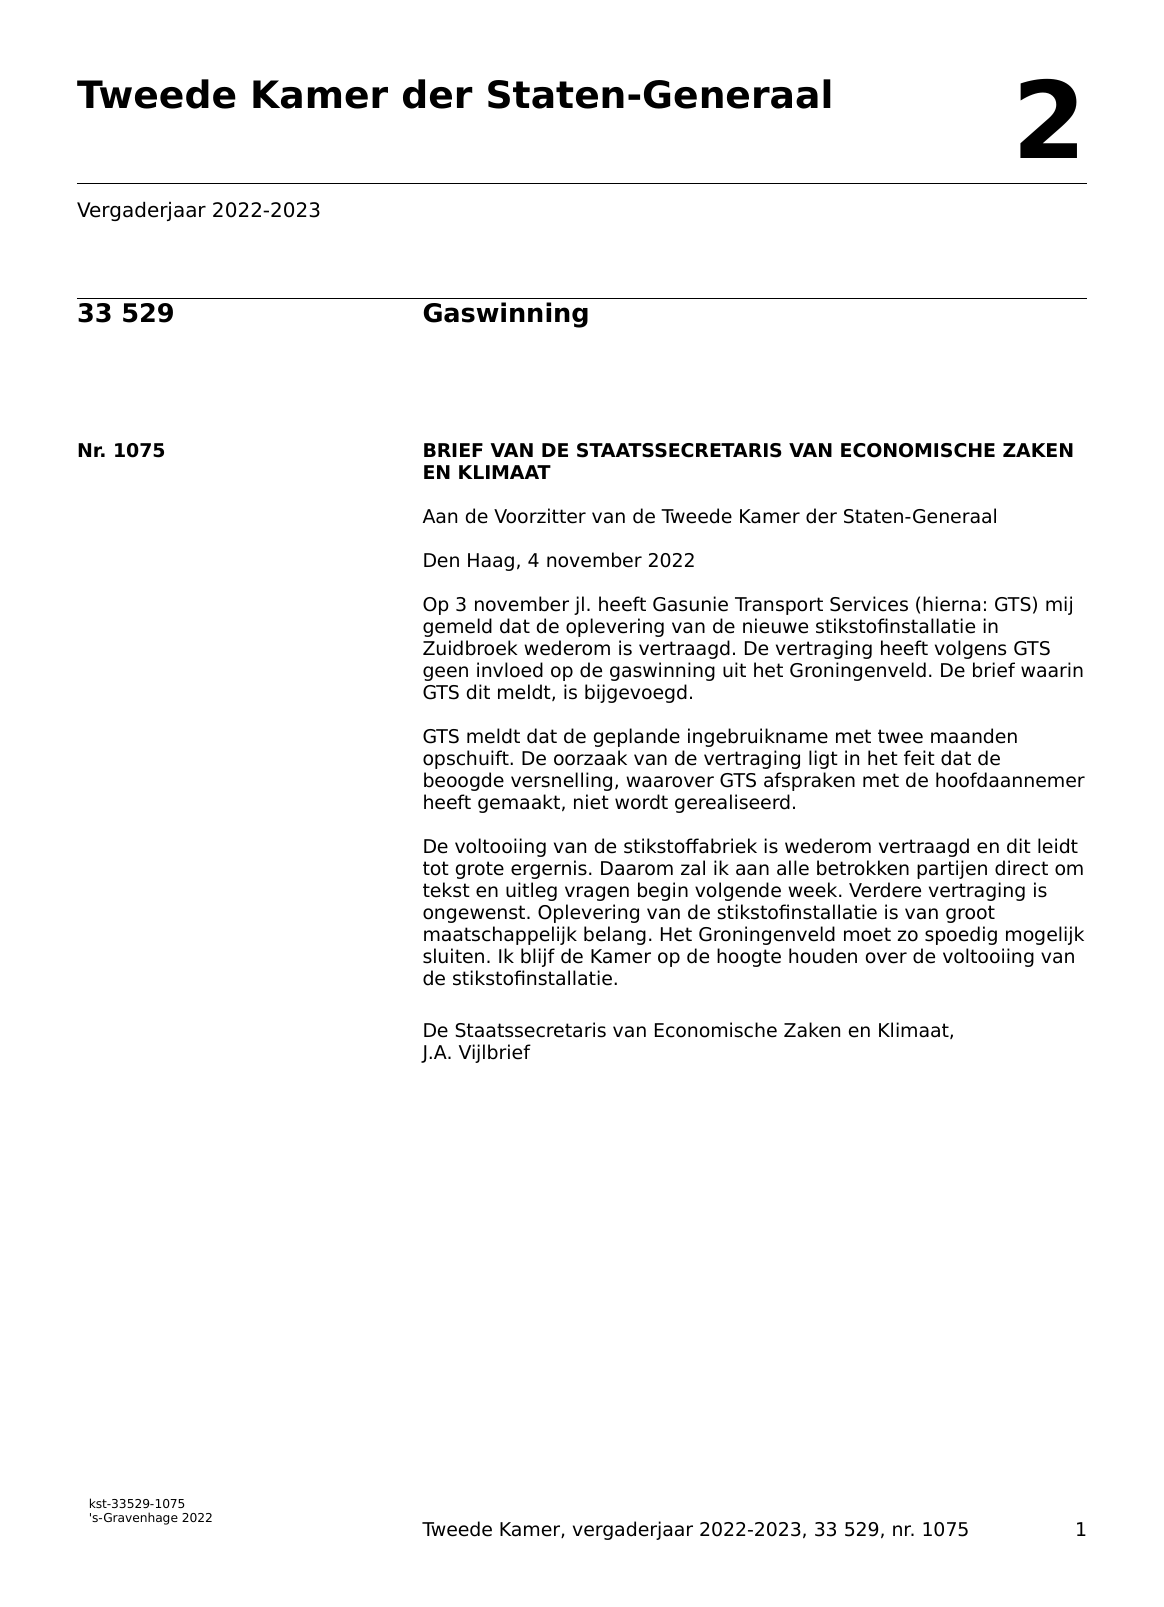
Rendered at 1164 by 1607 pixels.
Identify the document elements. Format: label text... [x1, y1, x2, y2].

subtitle Nr. 1075 BRIEF VAN DE STAATSSECRETARIS VAN ECONOMISCHE ZAKEN EN KLIMAAT [77, 440, 1087, 484]
text GTS meldt dat de geplande ingebruikname met twee maanden opschuift. De oorzaak van de vertraging ligt in het feit dat de beoogde versnelling, waarover GTS afspraken met de hoofdaannemer heeft gemaakt, niet wordt gerealiseerd. [422, 726, 1087, 814]
text Op 3 november jl. heeft Gasunie Transport Services (hierna: GTS) mij gemeld dat de oplevering van de nieuwe stikstofinstallatie in Zuidbroek wederom is vertraagd. De vertraging heeft volgens GTS geen invloed op de gaswinning uit het Groningenveld. De brief waarin GTS dit meldt, is bijgevoegd. [422, 594, 1087, 704]
text 's-Gravenhage 2022 [88, 1511, 323, 1525]
table_cell Vergaderjaar 2022-2023 [77, 184, 1087, 298]
subtitle 33 529 Gaswinning [77, 299, 1087, 329]
text Aan de Voorzitter van de Tweede Kamer der Staten-Generaal [422, 506, 1087, 528]
table_header Tweede Kamer der Staten-Generaal [77, 59, 886, 183]
text kst-33529-1075 [88, 1497, 323, 1511]
text Den Haag, 4 november 2022 [422, 550, 1087, 572]
table_header 2 [886, 59, 1087, 183]
text De Staatssecretaris van Economische Zaken en Klimaat, J.A. Vijlbrief [422, 1020, 1087, 1064]
text De voltooiing van de stikstoffabriek is wederom vertraagd en dit leidt tot grote ergernis. Daarom zal ik aan alle betrokken partijen direct om tekst en uitleg vragen begin volgende week. Verdere vertraging is ongewenst. Oplevering van de stikstofinstallatie is van groot maatschappelijk belang. Het Groningenveld moet zo spoedig mogelijk sluiten. Ik blijf de Kamer op de hoogte houden over de voltooiing van de stikstofinstallatie. [422, 836, 1087, 990]
